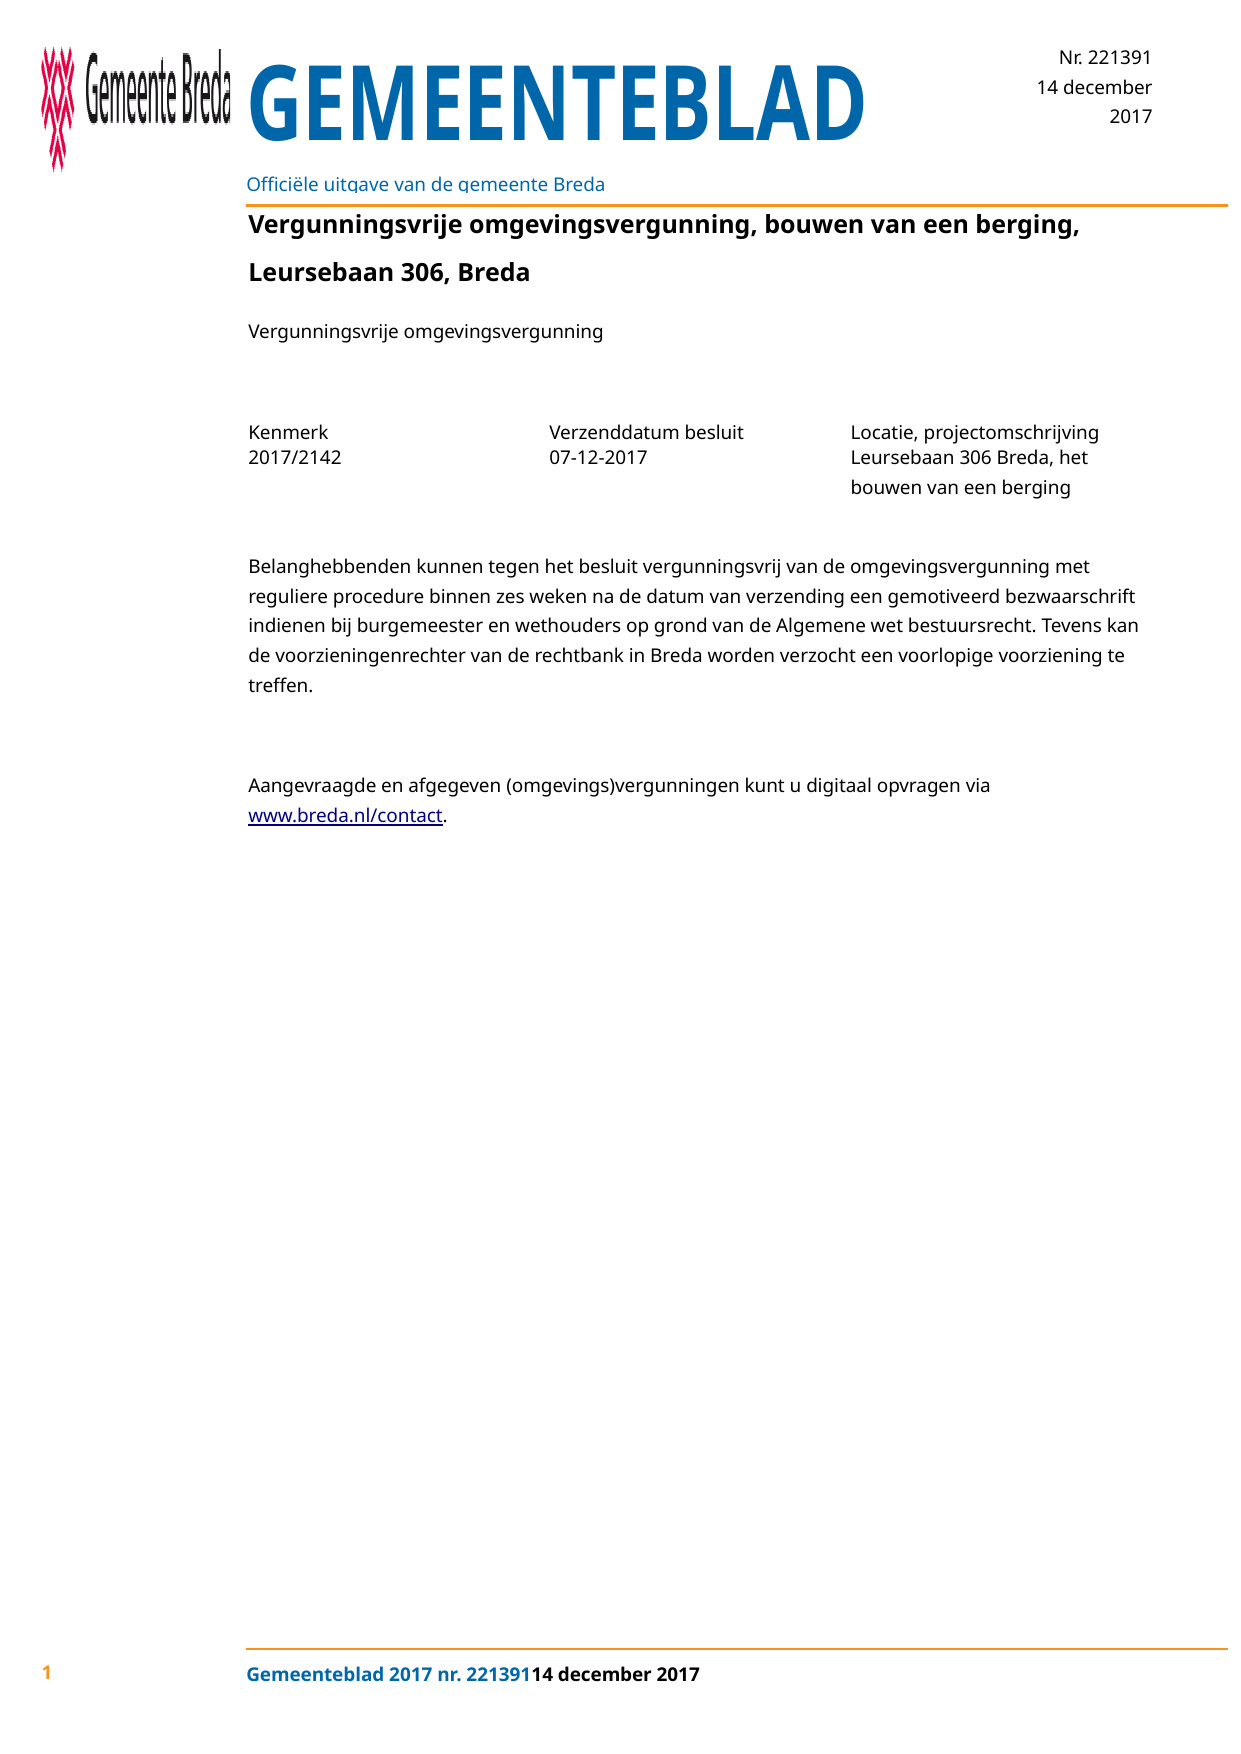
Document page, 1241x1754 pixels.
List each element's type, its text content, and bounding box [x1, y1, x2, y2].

text Aangevraagde en afgegeven (omgevings)vergunningen kunt u digitaal opvragen via www.breda.nl/contact. [248, 773, 1152, 828]
table_cell Leursebaan 306 Breda, het bouwen van een berging [850, 445, 1152, 500]
picture [41, 47, 231, 172]
table_cell 07-12-2017 [549, 445, 850, 500]
table_header Verzenddatum besluit [549, 419, 850, 444]
text Vergunningsvrije omgevingsvergunning [248, 318, 1152, 344]
table_header Locatie, projectomschrijving [850, 419, 1152, 444]
text Vergunningsvrije omgevingsvergunning, bouwen van een berging, Leursebaan 306, Breda [248, 207, 1152, 288]
text Belanghebbenden kunnen tegen het besluit vergunningsvrij van de omgevingsvergunning met reguliere procedure binnen zes weken na de datum van verzending een gemotiveerd bezwaarschrift indienen bij burgemeester en wethouders op grond van de Algemene wet bestuursrecht. Tevens kan de voorzieningenrechter van de rechtbank in Breda worden verzocht een voorlopige voorziening te treffen. [248, 553, 1152, 698]
table_cell 2017/2142 [248, 445, 549, 500]
table_header Kenmerk [248, 419, 549, 444]
